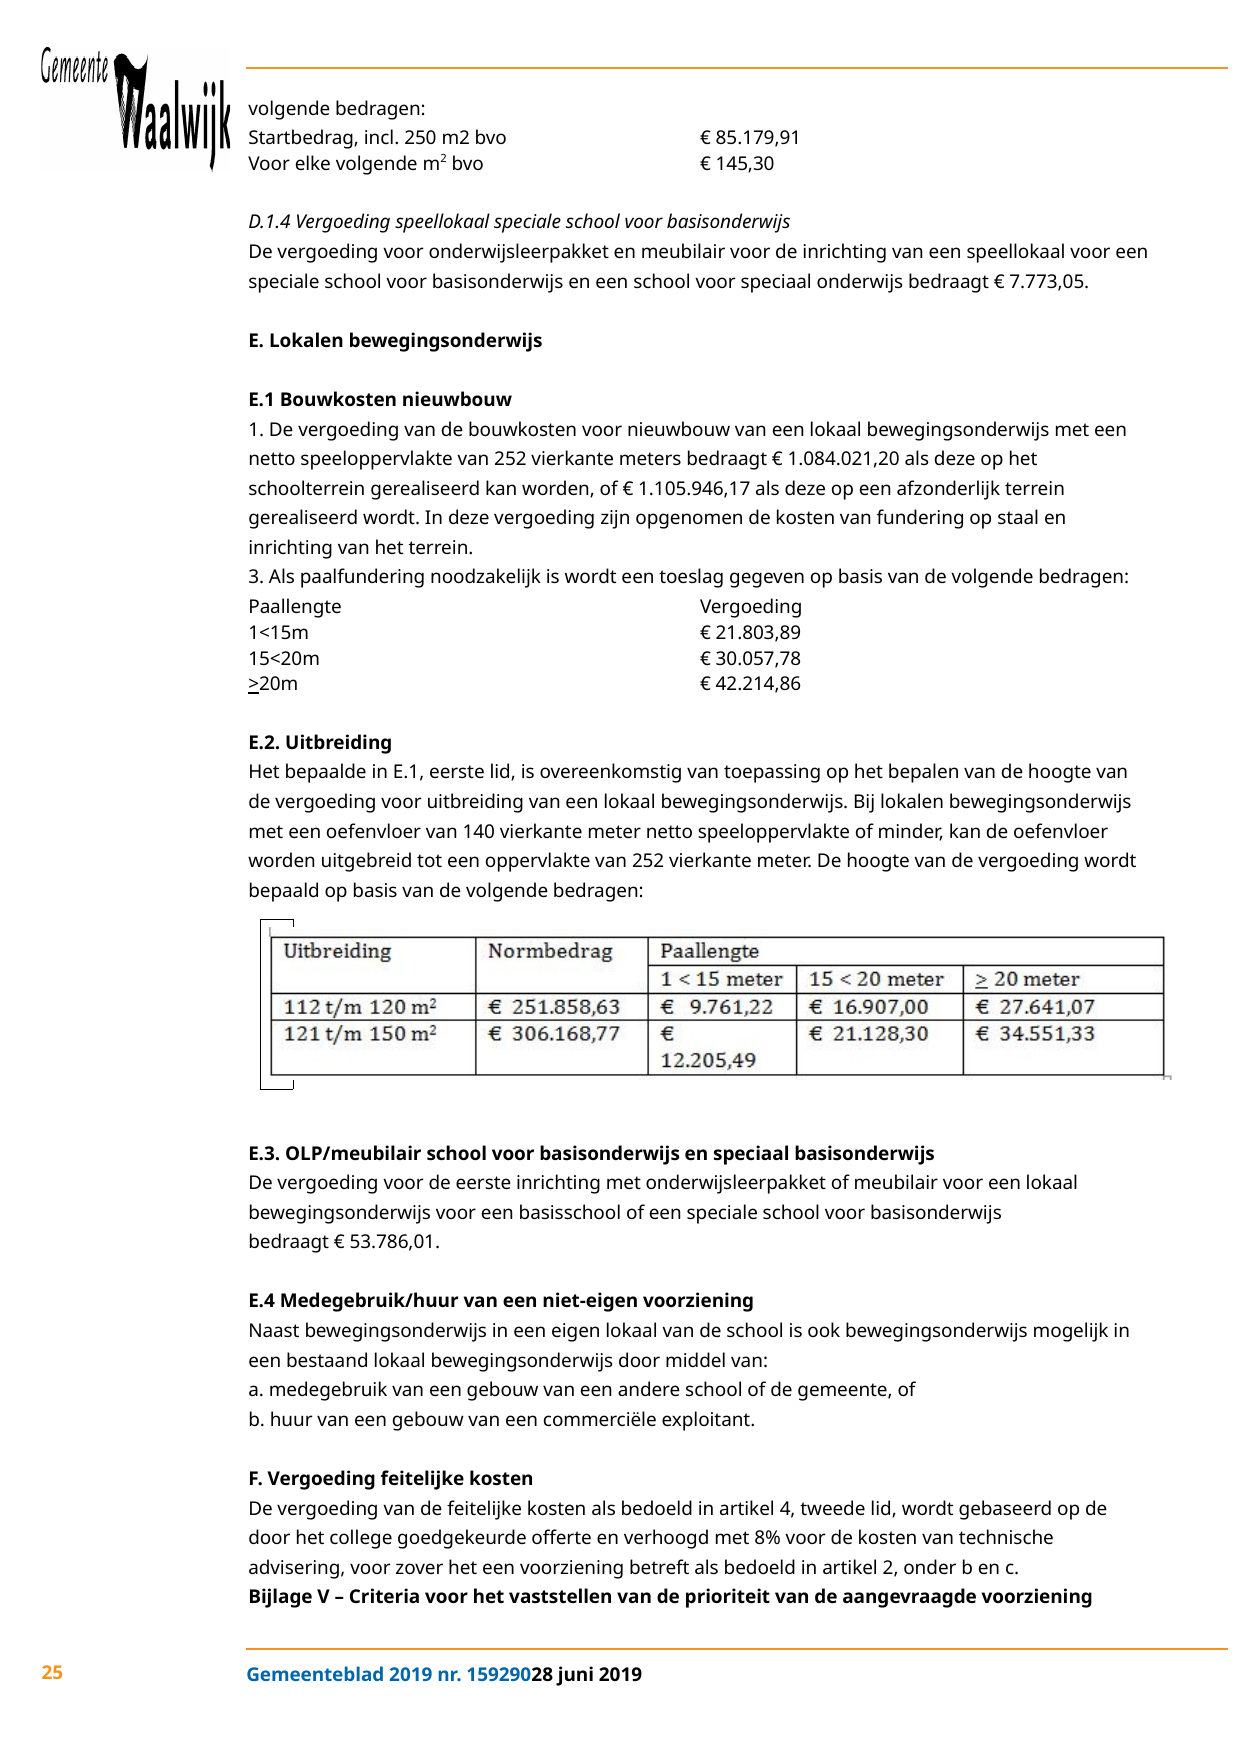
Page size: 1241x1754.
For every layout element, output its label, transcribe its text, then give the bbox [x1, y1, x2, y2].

table_cell € 30.057,78 [700, 645, 1152, 671]
table_cell 1<15m [248, 619, 700, 645]
text De vergoeding voor onderwijsleerpakket en meubilair voor de inrichting van een speellokaal voor een speciale school voor basisonderwijs en een school voor speciaal onderwijs bedraagt € 7.773,05. [248, 238, 1152, 294]
table_cell € 21.803,89 [700, 619, 1152, 645]
table_cell 15<20m [248, 645, 700, 671]
table_header Startbedrag, incl. 250 m2 bvo [248, 125, 700, 150]
text Naast bewegingsonderwijs in een eigen lokaal van de school is ook bewegingsonderwijs mogelijk in een bestaand lokaal bewegingsonderwijs door middel van: [248, 1317, 1152, 1372]
text E.2. Uitbreiding [248, 729, 1152, 755]
text E. Lokalen bewegingsonderwijs [248, 327, 1152, 353]
picture [41, 47, 231, 172]
text Bijlage V – Criteria voor het vaststellen van de prioriteit van de aangevraagde voorziening [248, 1583, 1152, 1609]
text De vergoeding van de feitelijke kosten als bedoeld in artikel 4, tweede lid, wordt gebaseerd op de door het college goedgekeurde offerte en verhoogd met 8% voor de kosten van technische advisering, voor zover het een voorziening betreft als bedoeld in artikel 2, onder b en c. [248, 1495, 1152, 1579]
table_cell Voor elke volgende m2 bvo [248, 150, 700, 176]
table_cell >20m [248, 671, 700, 696]
text Het bepaalde in E.1, eerste lid, is overeenkomstig van toepassing op het bepalen van de hoogte van de vergoeding voor uitbreiding van een lokaal bewegingsonderwijs. Bij lokalen bewegingsonderwijs met een oefenvloer van 140 vierkante meter netto speeloppervlakte of minder, kan de oefenvloer worden uitgebreid tot een oppervlakte van 252 vierkante meter. De hoogte van de vergoeding wordt bepaald op basis van de volgende bedragen: [248, 759, 1152, 903]
text De vergoeding voor de eerste inrichting met onderwijsleerpakket of meubilair voor een lokaal bewegingsonderwijs voor een basisschool of een speciale school voor basisonderwijs [248, 1169, 1152, 1224]
text volgende bedragen: [248, 95, 1152, 121]
text E.4 Medegebruik/huur van een niet-eigen voorziening [248, 1288, 1152, 1313]
table_header € 85.179,91 [700, 125, 1152, 150]
table_header Paallengte [248, 594, 700, 619]
text 3. Als paalfundering noodzakelijk is wordt een toeslag gegeven op basis van de volgende bedragen: [248, 564, 1152, 589]
text F. Vergoeding feitelijke kosten [248, 1465, 1152, 1491]
table_header Vergoeding [700, 594, 1152, 619]
text b. huur van een gebouw van een commerciële exploitant. [248, 1406, 1152, 1432]
text a. medegebruik van een gebouw van een andere school of de gemeente, of [248, 1376, 1152, 1402]
table_cell € 42.214,86 [700, 671, 1152, 696]
picture [268, 927, 1173, 1080]
text E.1 Bouwkosten nieuwbouw [248, 386, 1152, 412]
text 1. De vergoeding van de bouwkosten voor nieuwbouw van een lokaal bewegingsonderwijs met een netto speeloppervlakte van 252 vierkante meters bedraagt € 1.084.021,20 als deze op het schoolterrein gerealiseerd kan worden, of € 1.105.946,17 als deze op een afzonderlijk terrein gerealiseerd wordt. In deze vergoeding zijn opgenomen de kosten van fundering op staal en inrichting van het terrein. [248, 416, 1152, 560]
text E.3. OLP/meubilair school voor basisonderwijs en speciaal basisonderwijs [248, 1140, 1152, 1165]
table_cell € 145,30 [700, 150, 1152, 176]
text D.1.4 Vergoeding speellokaal speciale school voor basisonderwijs [248, 209, 1152, 234]
text bedraagt € 53.786,01. [248, 1228, 1152, 1254]
